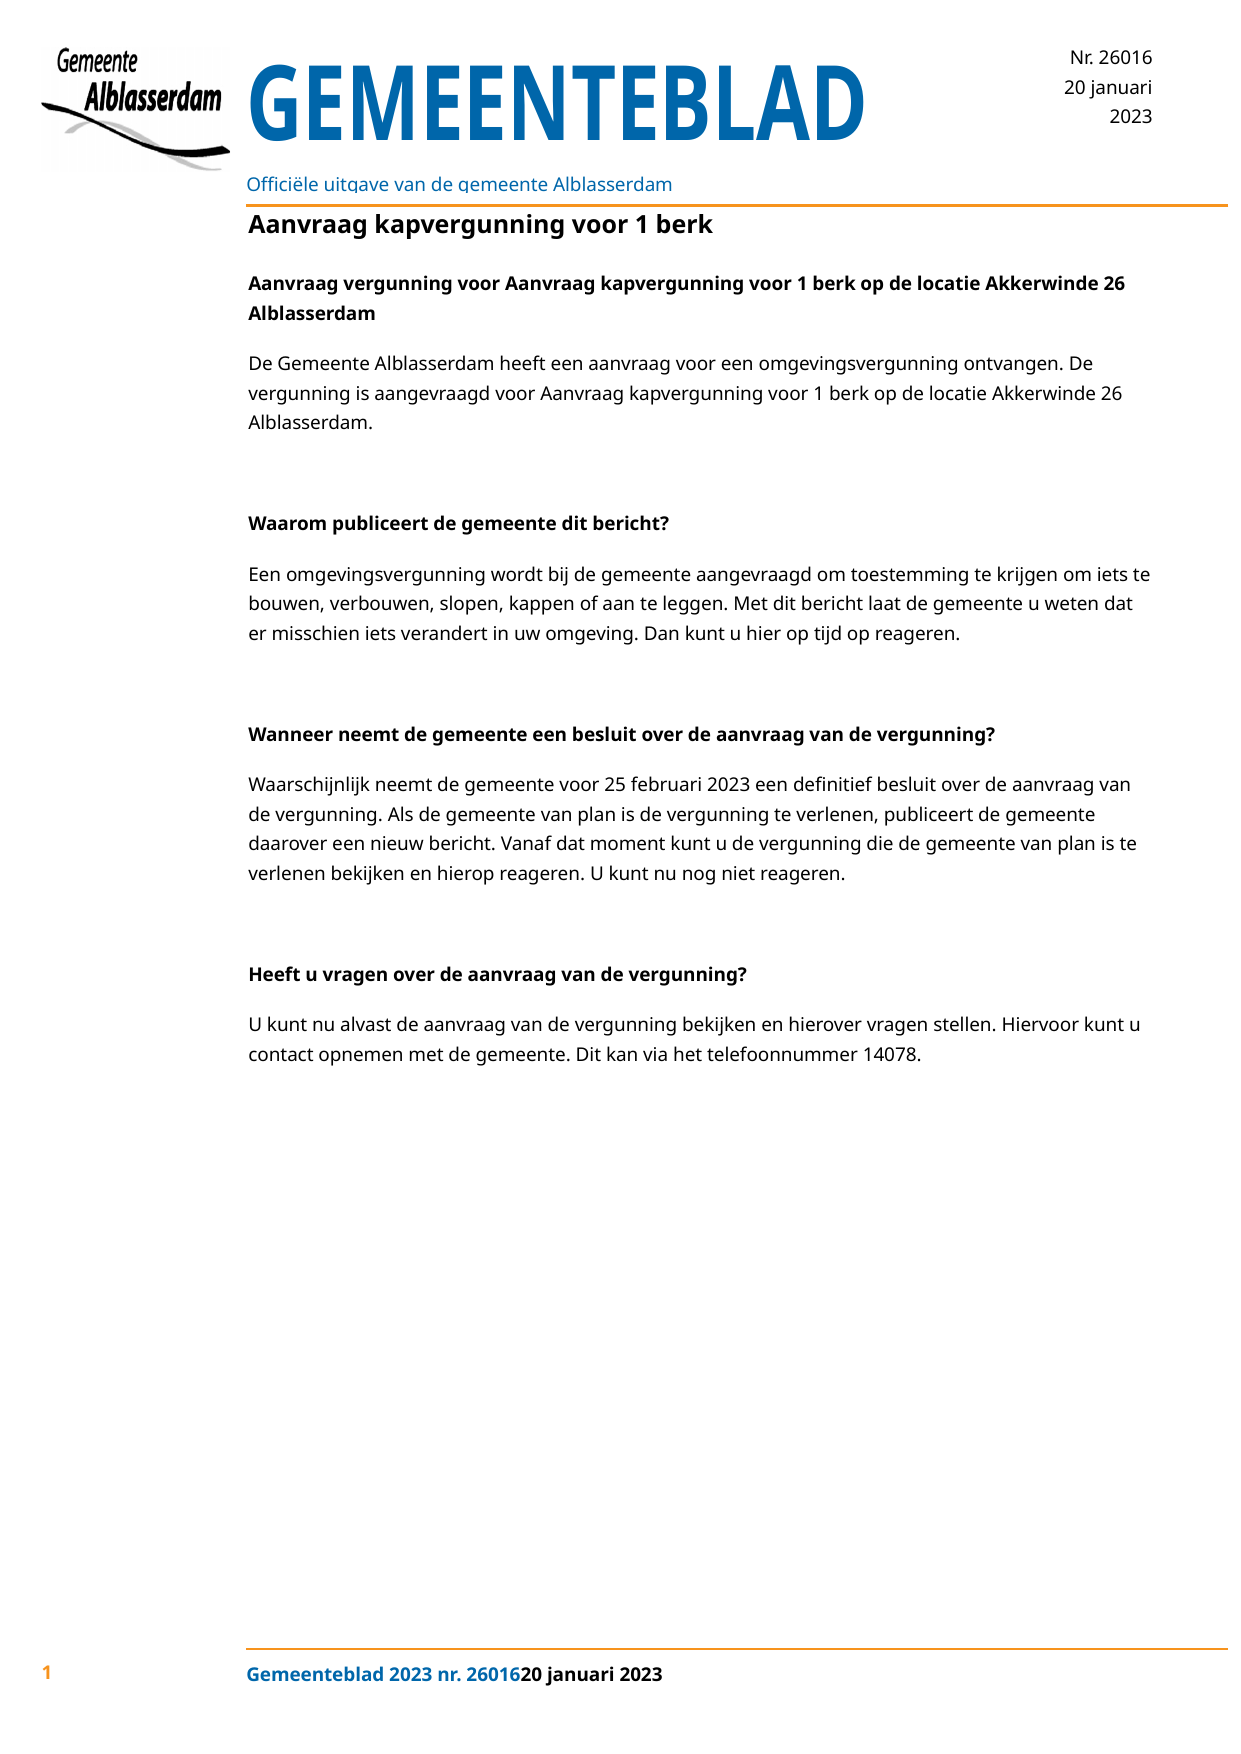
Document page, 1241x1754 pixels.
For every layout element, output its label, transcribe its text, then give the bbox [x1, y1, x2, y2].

text U kunt nu alvast de aanvraag van de vergunning bekijken en hierover vragen stellen. Hiervoor kunt u contact opnemen met de gemeente. Dit kan via het telefoonnummer 14078. [248, 1011, 1152, 1066]
text Aanvraag kapvergunning voor 1 berk [248, 207, 1152, 241]
text Een omgevingsvergunning wordt bij de gemeente aangevraagd om toestemming te krijgen om iets te bouwen, verbouwen, slopen, kappen of aan te leggen. Met dit bericht laat de gemeente u weten dat er misschien iets verandert in uw omgeving. Dan kunt u hier op tijd op reageren. [248, 561, 1152, 646]
picture [41, 47, 231, 172]
text Waarom publiceert de gemeente dit bericht? [248, 510, 1152, 536]
text De Gemeente Alblasserdam heeft een aanvraag voor een omgevingsvergunning ontvangen. De vergunning is aangevraagd voor Aanvraag kapvergunning voor 1 berk op de locatie Akkerwinde 26 Alblasserdam. [248, 350, 1152, 435]
text Wanneer neemt de gemeente een besluit over de aanvraag van de vergunning? [248, 721, 1152, 746]
text Aanvraag vergunning voor Aanvraag kapvergunning voor 1 berk op de locatie Akkerwinde 26 Alblasserdam [248, 270, 1152, 326]
text Heeft u vragen over de aanvraag van de vergunning? [248, 961, 1152, 986]
text Waarschijnlijk neemt de gemeente voor 25 februari 2023 een definitief besluit over de aanvraag van de vergunning. Als de gemeente van plan is de vergunning te verlenen, publiceert de gemeente daarover een nieuw bericht. Vanaf dat moment kunt u de vergunning die de gemeente van plan is te verlenen bekijken en hierop reageren. U kunt nu nog niet reageren. [248, 771, 1152, 886]
